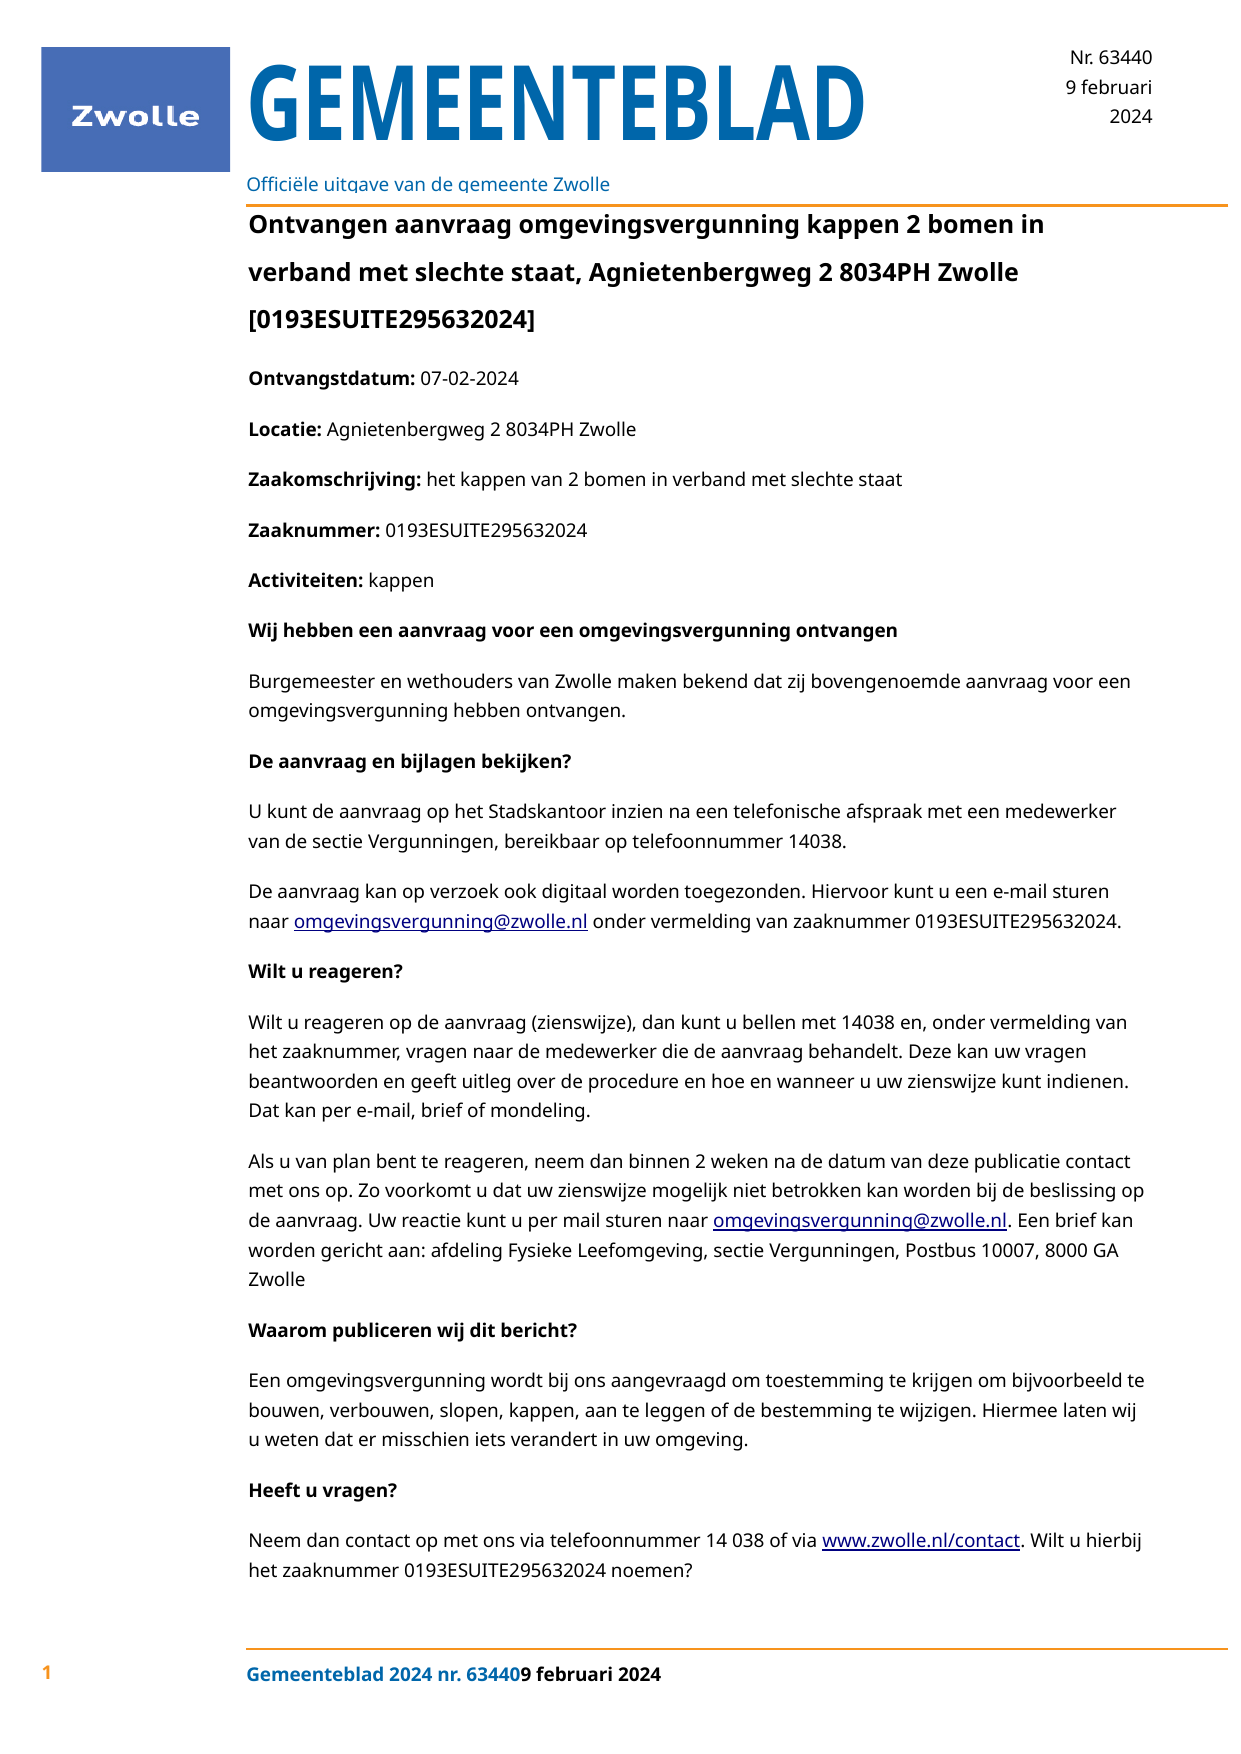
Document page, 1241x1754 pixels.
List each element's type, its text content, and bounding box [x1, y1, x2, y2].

text Als u van plan bent te reageren, neem dan binnen 2 weken na de datum van deze publicatie contact met ons op. Zo voorkomt u dat uw zienswijze mogelijk niet betrokken kan worden bij de beslissing op de aanvraag. Uw reactie kunt u per mail sturen naar omgevingsvergunning@zwolle.nl. Een brief kan worden gericht aan: afdeling Fysieke Leefomgeving, sectie Vergunningen, Postbus 10007, 8000 GA Zwolle [248, 1148, 1152, 1292]
text Een omgevingsvergunning wordt bij ons aangevraagd om toestemming te krijgen om bijvoorbeeld te bouwen, verbouwen, slopen, kappen, aan te leggen of de bestemming te wijzigen. Hiermee laten wij u weten dat er misschien iets verandert in uw omgeving. [248, 1367, 1152, 1452]
text U kunt de aanvraag op het Stadskantoor inzien na een telefonische afspraak met een medewerker van de sectie Vergunningen, bereikbaar op telefoonnummer 14038. [248, 798, 1152, 854]
text Neem dan contact op met ons via telefoonnummer 14 038 of via www.zwolle.nl/contact. Wilt u hierbij het zaaknummer 0193ESUITE295632024 noemen? [248, 1527, 1152, 1582]
text Zaakomschrijving: het kappen van 2 bomen in verband met slechte staat [248, 466, 1152, 492]
text De aanvraag en bijlagen bekijken? [248, 748, 1152, 774]
text Wilt u reageren op de aanvraag (zienswijze), dan kunt u bellen met 14038 en, onder vermelding van het zaaknummer, vragen naar de medewerker die de aanvraag behandelt. Deze kan uw vragen beantwoorden en geeft uitleg over de procedure en hoe en wanneer u uw zienswijze kunt indienen. Dat kan per e-mail, brief of mondeling. [248, 1009, 1152, 1123]
text Heeft u vragen? [248, 1477, 1152, 1502]
text Locatie: Agnietenbergweg 2 8034PH Zwolle [248, 416, 1152, 442]
text Ontvangstdatum: 07-02-2024 [248, 366, 1152, 391]
picture [41, 47, 231, 172]
text Wilt u reageren? [248, 958, 1152, 984]
text Activiteiten: kappen [248, 567, 1152, 593]
text De aanvraag kan op verzoek ook digitaal worden toegezonden. Hiervoor kunt u een e-mail sturen naar omgevingsvergunning@zwolle.nl onder vermelding van zaaknummer 0193ESUITE295632024. [248, 878, 1152, 934]
text Ontvangen aanvraag omgevingsvergunning kappen 2 bomen in verband met slechte staat, Agnietenbergweg 2 8034PH Zwolle [0193ESUITE295632024] [248, 207, 1152, 336]
text Wij hebben een aanvraag voor een omgevingsvergunning ontvangen [248, 618, 1152, 643]
text Waarom publiceren wij dit bericht? [248, 1317, 1152, 1342]
text Zaaknummer: 0193ESUITE295632024 [248, 517, 1152, 542]
text Burgemeester en wethouders van Zwolle maken bekend dat zij bovengenoemde aanvraag voor een omgevingsvergunning hebben ontvangen. [248, 668, 1152, 723]
